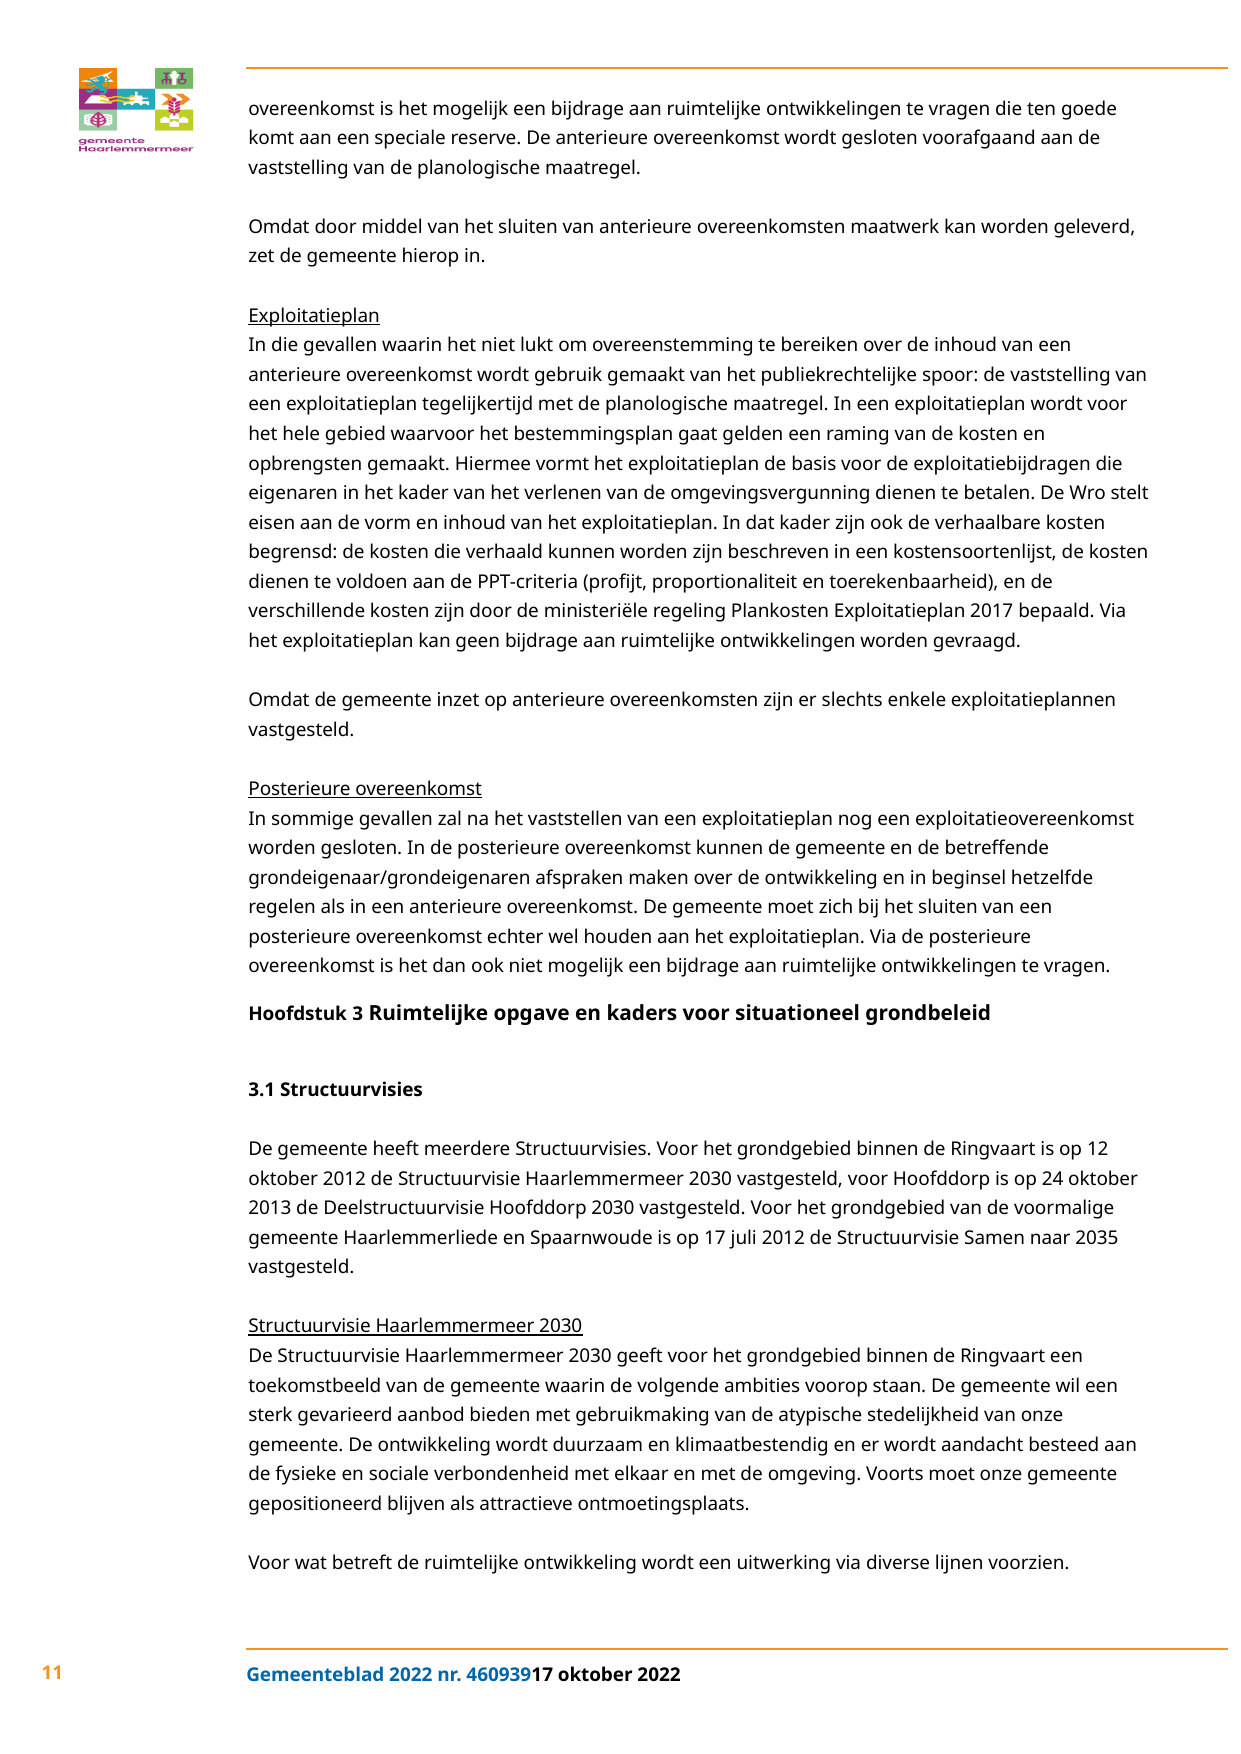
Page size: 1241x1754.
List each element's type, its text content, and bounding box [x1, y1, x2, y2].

text In die gevallen waarin het niet lukt om overeenstemming te bereiken over de inhoud van een anterieure overeenkomst wordt gebruik gemaakt van het publiekrechtelijke spoor: de vaststelling van een exploitatieplan tegelijkertijd met de planologische maatregel. In een exploitatieplan wordt voor het hele gebied waarvoor het bestemmingsplan gaat gelden een raming van de kosten en opbrengsten gemaakt. Hiermee vormt het exploitatieplan de basis voor de exploitatiebijdragen die eigenaren in het kader van het verlenen van de omgevingsvergunning dienen te betalen. De Wro stelt eisen aan de vorm en inhoud van het exploitatieplan. In dat kader zijn ook de verhaalbare kosten begrensd: de kosten die verhaald kunnen worden zijn beschreven in een kostensoortenlijst, de kosten dienen te voldoen aan de PPT-criteria (profijt, proportionaliteit en toerekenbaarheid), en de verschillende kosten zijn door de ministeriële regeling Plankosten Exploitatieplan 2017 bepaald. Via het exploitatieplan kan geen bijdrage aan ruimtelijke ontwikkelingen worden gevraagd. [248, 331, 1152, 653]
text Structuurvisie Haarlemmermeer 2030 [248, 1313, 1152, 1338]
text 3.1 Structuurvisies [248, 1076, 1152, 1102]
picture [41, 47, 231, 172]
text Exploitatieplan [248, 302, 1152, 328]
text Hoofdstuk 3 Ruimtelijke opgave en kaders voor situationeel grondbeleid [248, 998, 1152, 1027]
text Omdat de gemeente inzet op anterieure overeenkomsten zijn er slechts enkele exploitatieplannen vastgesteld. [248, 686, 1152, 742]
text De Structuurvisie Haarlemmermeer 2030 geeft voor het grondgebied binnen de Ringvaart een toekomstbeeld van de gemeente waarin de volgende ambities voorop staan. De gemeente wil een sterk gevarieerd aanbod bieden met gebruikmaking van de atypische stedelijkheid van onze gemeente. De ontwikkeling wordt duurzaam en klimaatbestendig en er wordt aandacht besteed aan de fysieke en sociale verbondenheid met elkaar en met de omgeving. Voorts moet onze gemeente gepositioneerd blijven als attractieve ontmoetingsplaats. [248, 1342, 1152, 1516]
text overeenkomst is het mogelijk een bijdrage aan ruimtelijke ontwikkelingen te vragen die ten goede komt aan een speciale reserve. De anterieure overeenkomst wordt gesloten voorafgaand aan de vaststelling van de planologische maatregel. [248, 95, 1152, 180]
text De gemeente heeft meerdere Structuurvisies. Voor het grondgebied binnen de Ringvaart is op 12 oktober 2012 de Structuurvisie Haarlemmermeer 2030 vastgesteld, voor Hoofddorp is op 24 oktober 2013 de Deelstructuurvisie Hoofddorp 2030 vastgesteld. Voor het grondgebied van de voormalige gemeente Haarlemmerliede en Spaarnwoude is op 17 juli 2012 de Structuurvisie Samen naar 2035 vastgesteld. [248, 1135, 1152, 1279]
text In sommige gevallen zal na het vaststellen van een exploitatieplan nog een exploitatieovereenkomst worden gesloten. In de posterieure overeenkomst kunnen de gemeente en de betreffende grondeigenaar/grondeigenaren afspraken maken over de ontwikkeling en in beginsel hetzelfde regelen als in een anterieure overeenkomst. De gemeente moet zich bij het sluiten van een posterieure overeenkomst echter wel houden aan het exploitatieplan. Via de posterieure overeenkomst is het dan ook niet mogelijk een bijdrage aan ruimtelijke ontwikkelingen te vragen. [248, 805, 1152, 978]
text Omdat door middel van het sluiten van anterieure overeenkomsten maatwerk kan worden geleverd, zet de gemeente hierop in. [248, 213, 1152, 268]
text Posterieure overeenkomst [248, 775, 1152, 801]
text Voor wat betreft de ruimtelijke ontwikkeling wordt een uitwerking via diverse lijnen voorzien. [248, 1549, 1152, 1575]
